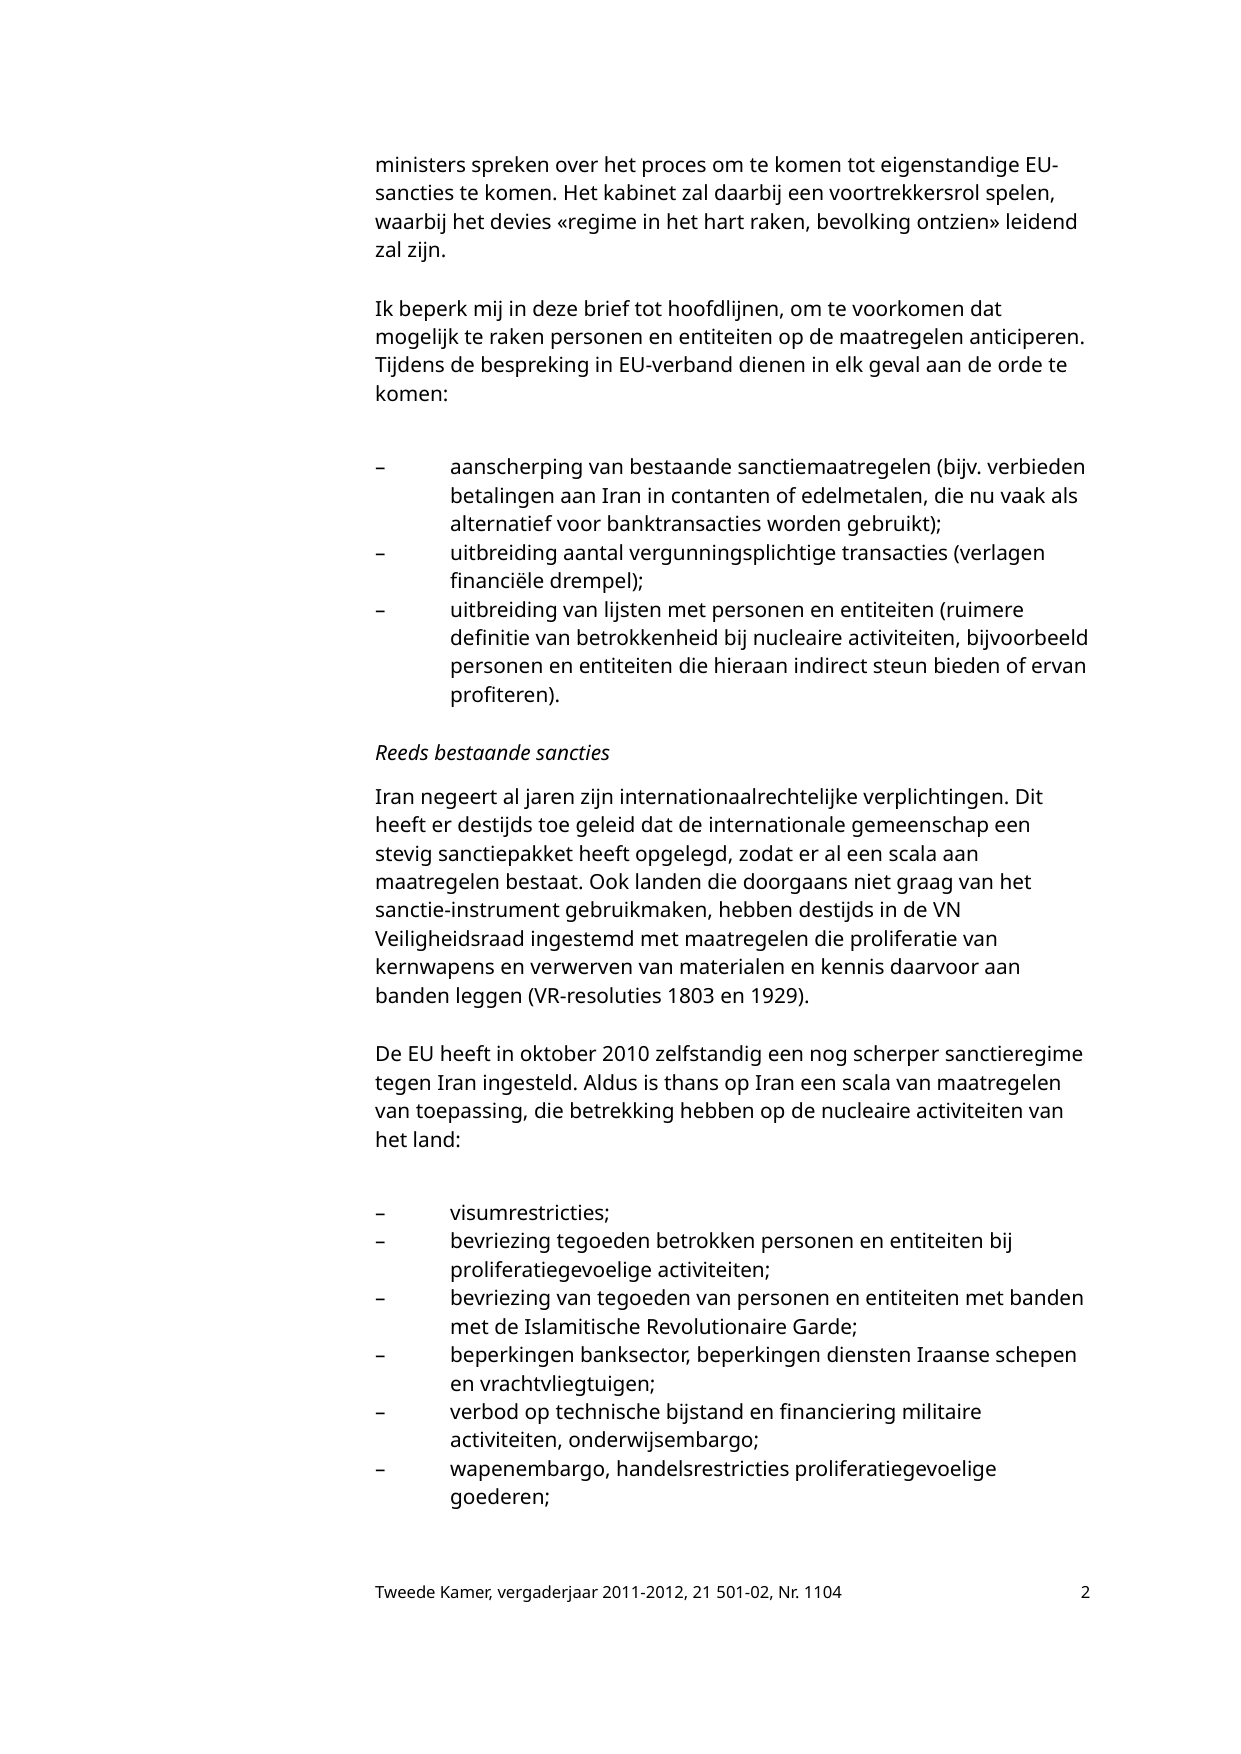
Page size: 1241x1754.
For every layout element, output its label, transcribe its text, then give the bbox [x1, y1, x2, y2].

list aanscherping van bestaande sanctiemaatregelen (bijv. verbieden betalingen aan Iran in contanten of edelmetalen, die nu vaak als alternatief voor banktransacties worden gebruikt); [375, 452, 1090, 538]
list bevriezing tegoeden betrokken personen en entiteiten bij proliferatiegevoelige activiteiten; [375, 1227, 1090, 1283]
list beperkingen banksector, beperkingen diensten Iraanse schepen en vrachtvliegtuigen; [375, 1340, 1090, 1397]
list uitbreiding aantal vergunningsplichtige transacties (verlagen financiële drempel); [375, 538, 1090, 595]
text ministers spreken over het proces om te komen tot eigenstandige EU-sancties te komen. Het kabinet zal daarbij een voortrekkersrol spelen, waarbij het devies «regime in het hart raken, bevolking ontzien» leidend zal zijn. [375, 150, 1090, 264]
list verbod op technische bijstand en financiering militaire activiteiten, onderwijsembargo; [375, 1397, 1090, 1454]
text Reeds bestaande sancties [375, 738, 1090, 767]
text Ik beperk mij in deze brief tot hoofdlijnen, om te voorkomen dat mogelijk te raken personen en entiteiten op de maatregelen anticiperen. Tijdens de bespreking in EU-verband dienen in elk geval aan de orde te komen: [375, 294, 1090, 407]
text De EU heeft in oktober 2010 zelfstandig een nog scherper sanctieregime tegen Iran ingesteld. Aldus is thans op Iran een scala van maatregelen van toepassing, die betrekking hebben op de nucleaire activiteiten van het land: [375, 1039, 1090, 1153]
list bevriezing van tegoeden van personen en entiteiten met banden met de Islamitische Revolutionaire Garde; [375, 1283, 1090, 1340]
text Iran negeert al jaren zijn internationaalrechtelijke verplichtingen. Dit heeft er destijds toe geleid dat de internationale gemeenschap een stevig sanctiepakket heeft opgelegd, zodat er al een scala aan maatregelen bestaat. Ook landen die doorgaans niet graag van het sanctie-instrument gebruikmaken, hebben destijds in de VN Veiligheidsraad ingestemd met maatregelen die proliferatie van kernwapens en verwerven van materialen en kennis daarvoor aan banden leggen (VR-resoluties 1803 en 1929). [375, 782, 1090, 1009]
list visumrestricties; [375, 1198, 1090, 1227]
list uitbreiding van lijsten met personen en entiteiten (ruimere definitie van betrokkenheid bij nucleaire activiteiten, bijvoorbeeld personen en entiteiten die hieraan indirect steun bieden of ervan profiteren). [375, 595, 1090, 708]
list wapenembargo, handelsrestricties proliferatiegevoelige goederen; [375, 1454, 1090, 1511]
